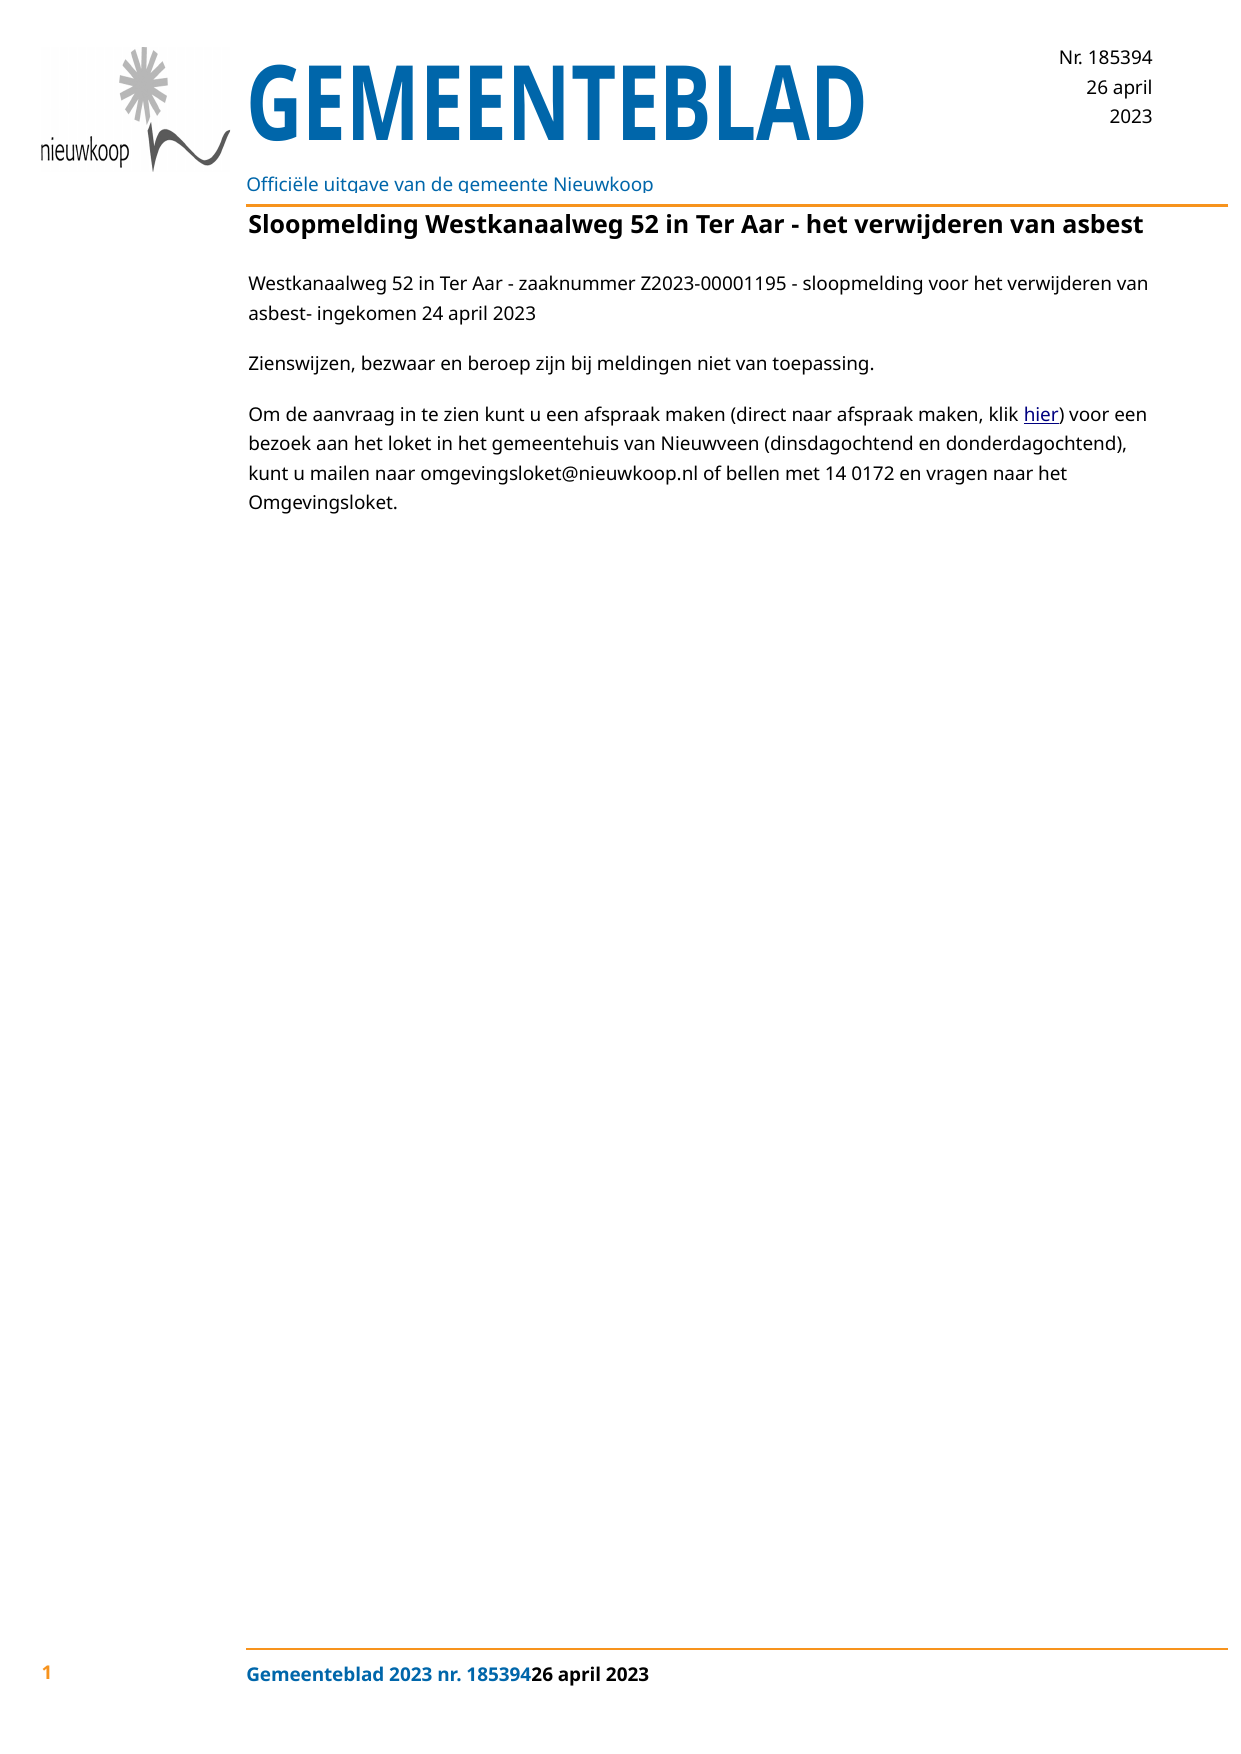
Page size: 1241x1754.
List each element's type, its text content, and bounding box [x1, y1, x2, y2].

text Om de aanvraag in te zien kunt u een afspraak maken (direct naar afspraak maken, klik hier) voor een bezoek aan het loket in het gemeentehuis van Nieuwveen (dinsdagochtend en donderdagochtend), kunt u mailen naar omgevingsloket@nieuwkoop.nl of bellen met 14 0172 en vragen naar het Omgevingsloket. [248, 401, 1152, 515]
text Westkanaalweg 52 in Ter Aar - zaaknummer Z2023-00001195 - sloopmelding voor het verwijderen van asbest- ingekomen 24 april 2023 [248, 270, 1152, 326]
text Zienswijzen, bezwaar en beroep zijn bij meldingen niet van toepassing. [248, 350, 1152, 376]
picture [41, 47, 231, 172]
text Sloopmelding Westkanaalweg 52 in Ter Aar - het verwijderen van asbest [248, 207, 1152, 241]
